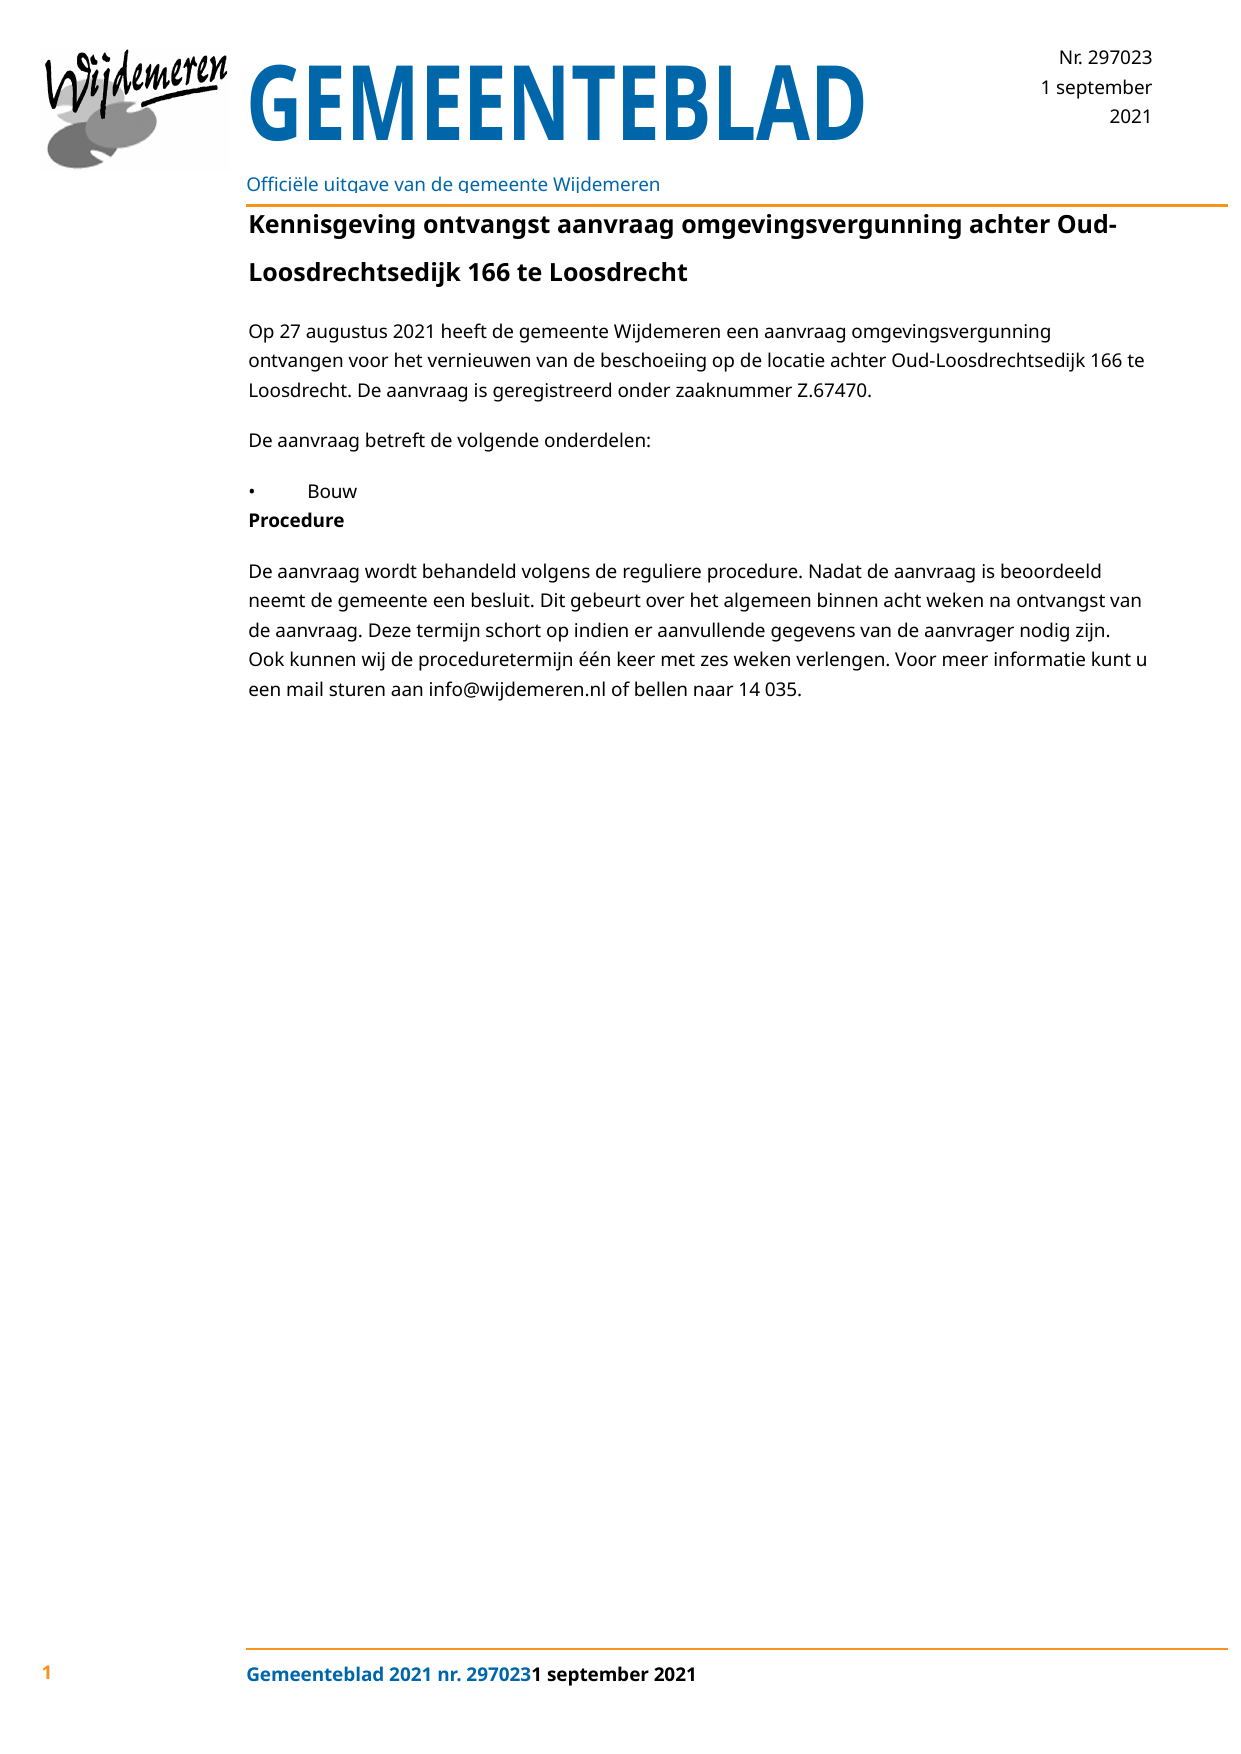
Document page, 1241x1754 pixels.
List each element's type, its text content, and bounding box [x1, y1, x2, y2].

list Bouw [248, 478, 1152, 504]
text Op 27 augustus 2021 heeft de gemeente Wijdemeren een aanvraag omgevingsvergunning ontvangen voor het vernieuwen van de beschoeiing op de locatie achter Oud-Loosdrechtsedijk 166 te Loosdrecht. De aanvraag is geregistreerd onder zaaknummer Z.67470. [248, 318, 1152, 403]
picture [41, 47, 231, 172]
text Kennisgeving ontvangst aanvraag omgevingsvergunning achter Oud-Loosdrechtsedijk 166 te Loosdrecht [248, 207, 1152, 288]
text Procedure [248, 507, 1152, 533]
text De aanvraag betreft de volgende onderdelen: [248, 427, 1152, 453]
text De aanvraag wordt behandeld volgens de reguliere procedure. Nadat de aanvraag is beoordeeld neemt de gemeente een besluit. Dit gebeurt over het algemeen binnen acht weken na ontvangst van de aanvraag. Deze termijn schort op indien er aanvullende gegevens van de aanvrager nodig zijn. Ook kunnen wij de proceduretermijn één keer met zes weken verlengen. Voor meer informatie kunt u een mail sturen aan info@wijdemeren.nl of bellen naar 14 035. [248, 558, 1152, 702]
